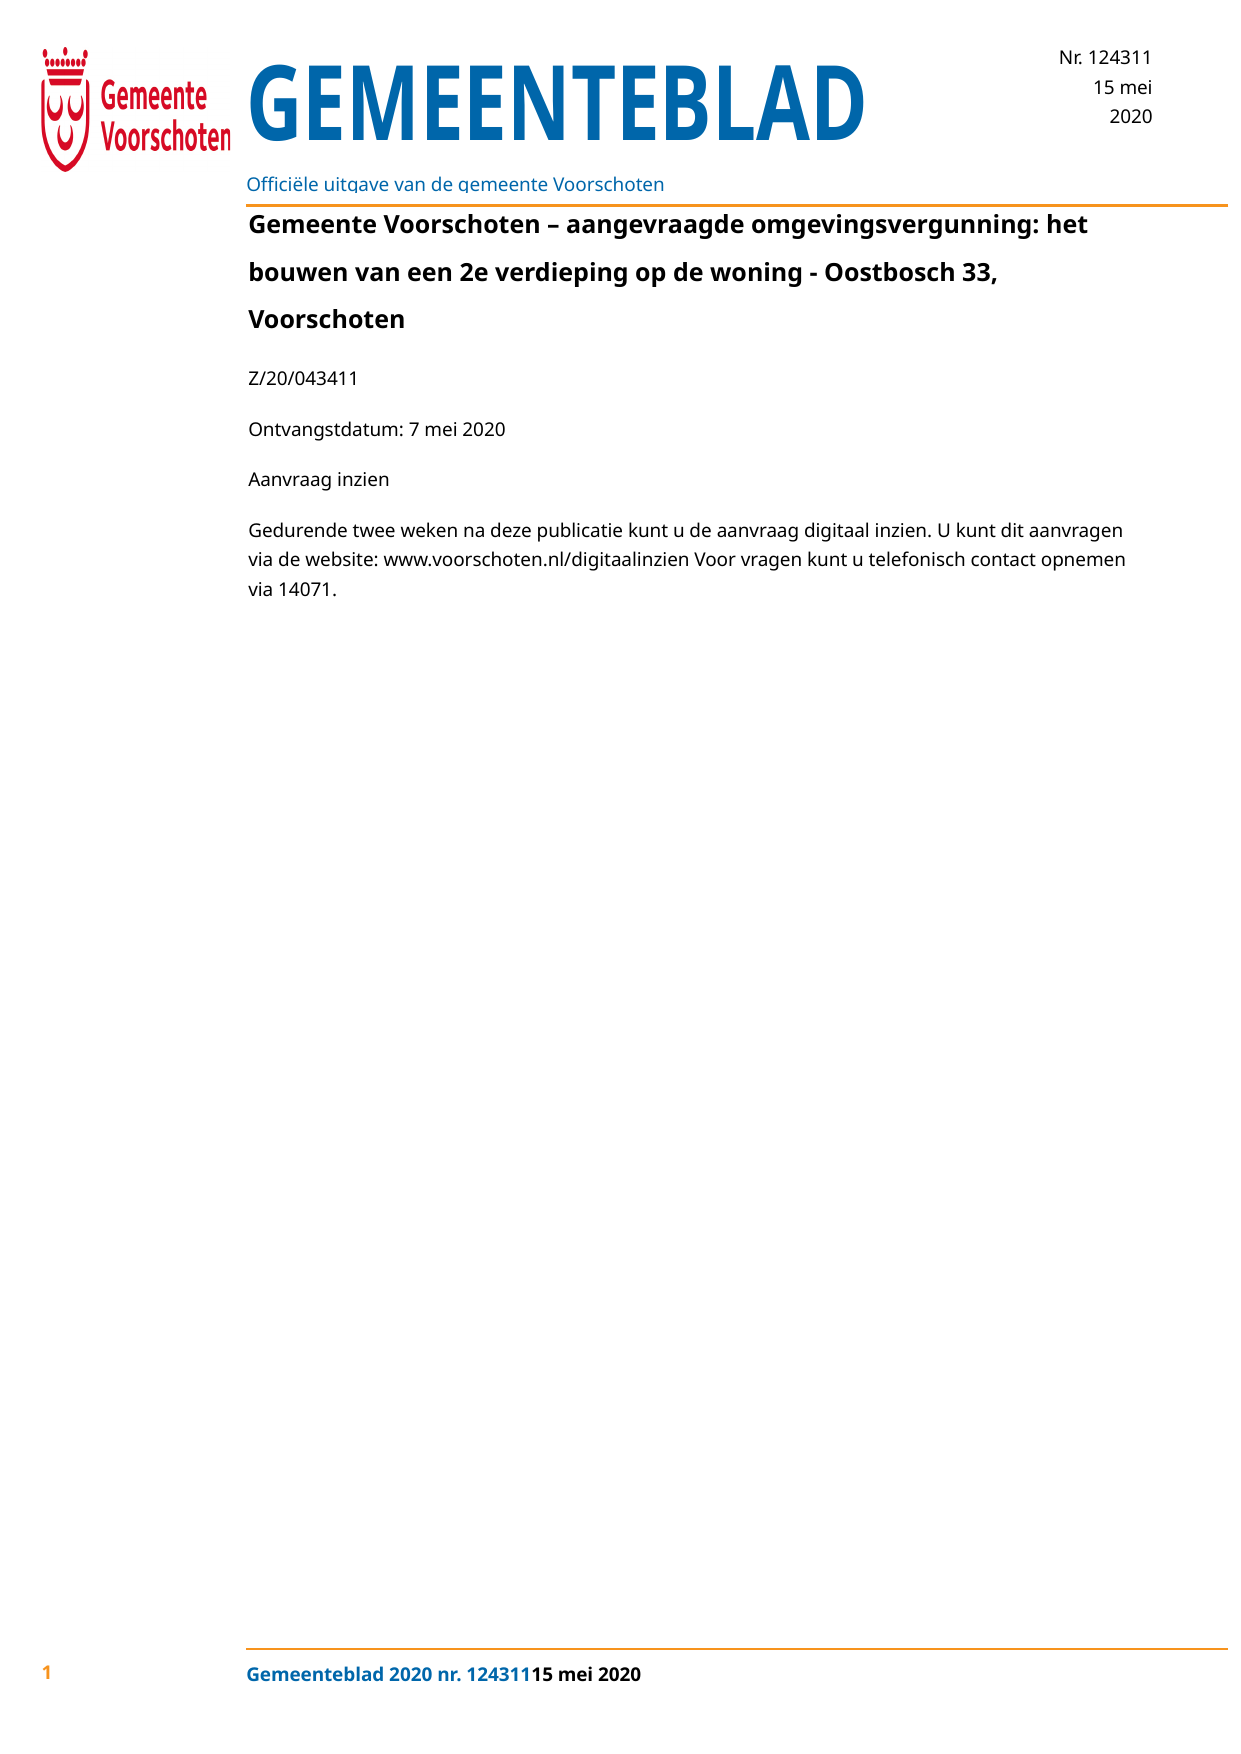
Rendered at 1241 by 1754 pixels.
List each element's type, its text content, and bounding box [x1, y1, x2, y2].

text Gedurende twee weken na deze publicatie kunt u de aanvraag digitaal inzien. U kunt dit aanvragen via de website: www.voorschoten.nl/digitaalinzien Voor vragen kunt u telefonisch contact opnemen via 14071. [248, 517, 1152, 602]
text Z/20/043411 [248, 366, 1152, 391]
text Ontvangstdatum: 7 mei 2020 [248, 416, 1152, 442]
text Aanvraag inzien [248, 466, 1152, 492]
picture [41, 47, 231, 172]
text Gemeente Voorschoten – aangevraagde omgevingsvergunning: het bouwen van een 2e verdieping op de woning - Oostbosch 33, Voorschoten [248, 207, 1152, 336]
